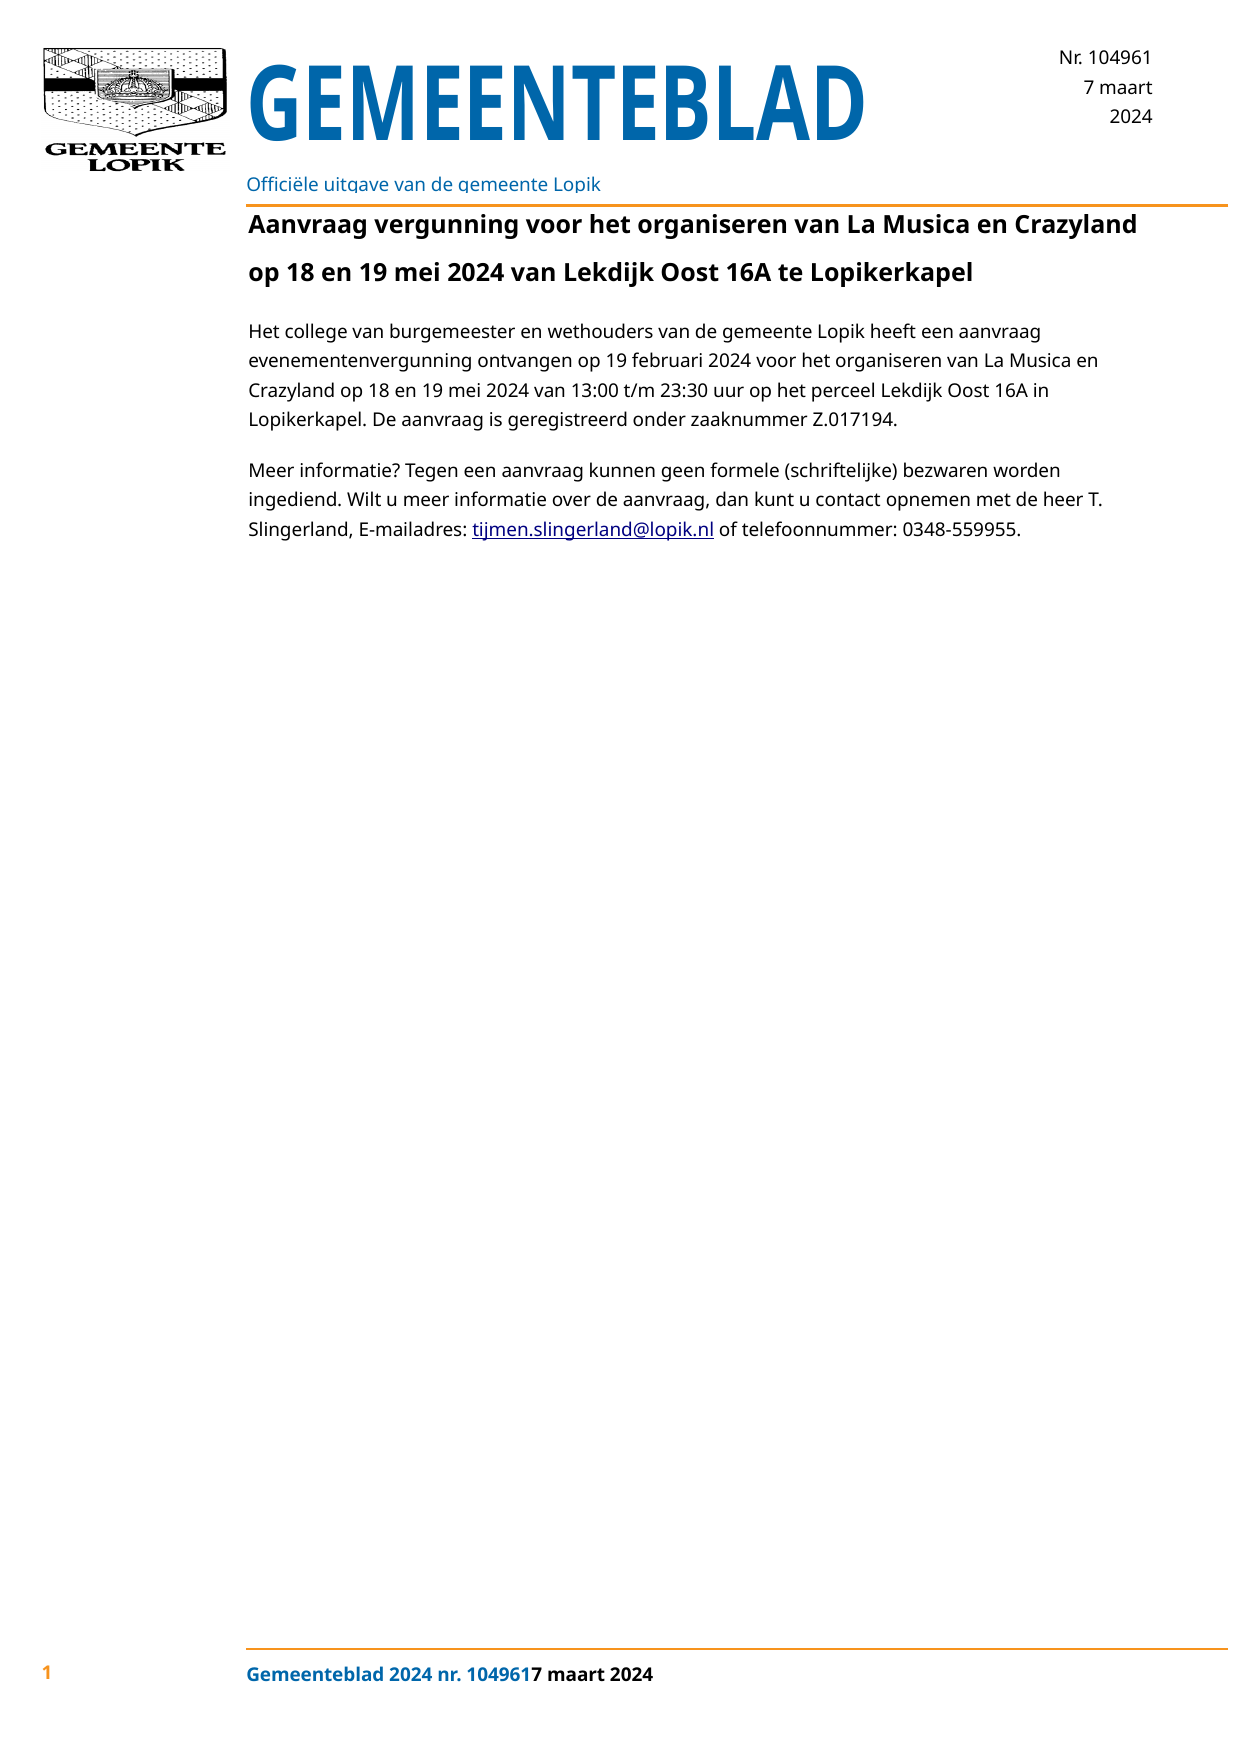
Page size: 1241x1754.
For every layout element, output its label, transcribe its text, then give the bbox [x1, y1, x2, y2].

picture [41, 47, 231, 172]
text Het college van burgemeester en wethouders van de gemeente Lopik heeft een aanvraag evenementenvergunning ontvangen op 19 februari 2024 voor het organiseren van La Musica en Crazyland op 18 en 19 mei 2024 van 13:00 t/m 23:30 uur op het perceel Lekdijk Oost 16A in Lopikerkapel. De aanvraag is geregistreerd onder zaaknummer Z.017194. [248, 318, 1152, 432]
text Meer informatie? Tegen een aanvraag kunnen geen formele (schriftelijke) bezwaren worden ingediend. Wilt u meer informatie over de aanvraag, dan kunt u contact opnemen met de heer T. Slingerland, E-mailadres: tijmen.slingerland@lopik.nl of telefoonnummer: 0348-559955. [248, 457, 1152, 542]
text Aanvraag vergunning voor het organiseren van La Musica en Crazyland op 18 en 19 mei 2024 van Lekdijk Oost 16A te Lopikerkapel [248, 207, 1152, 288]
